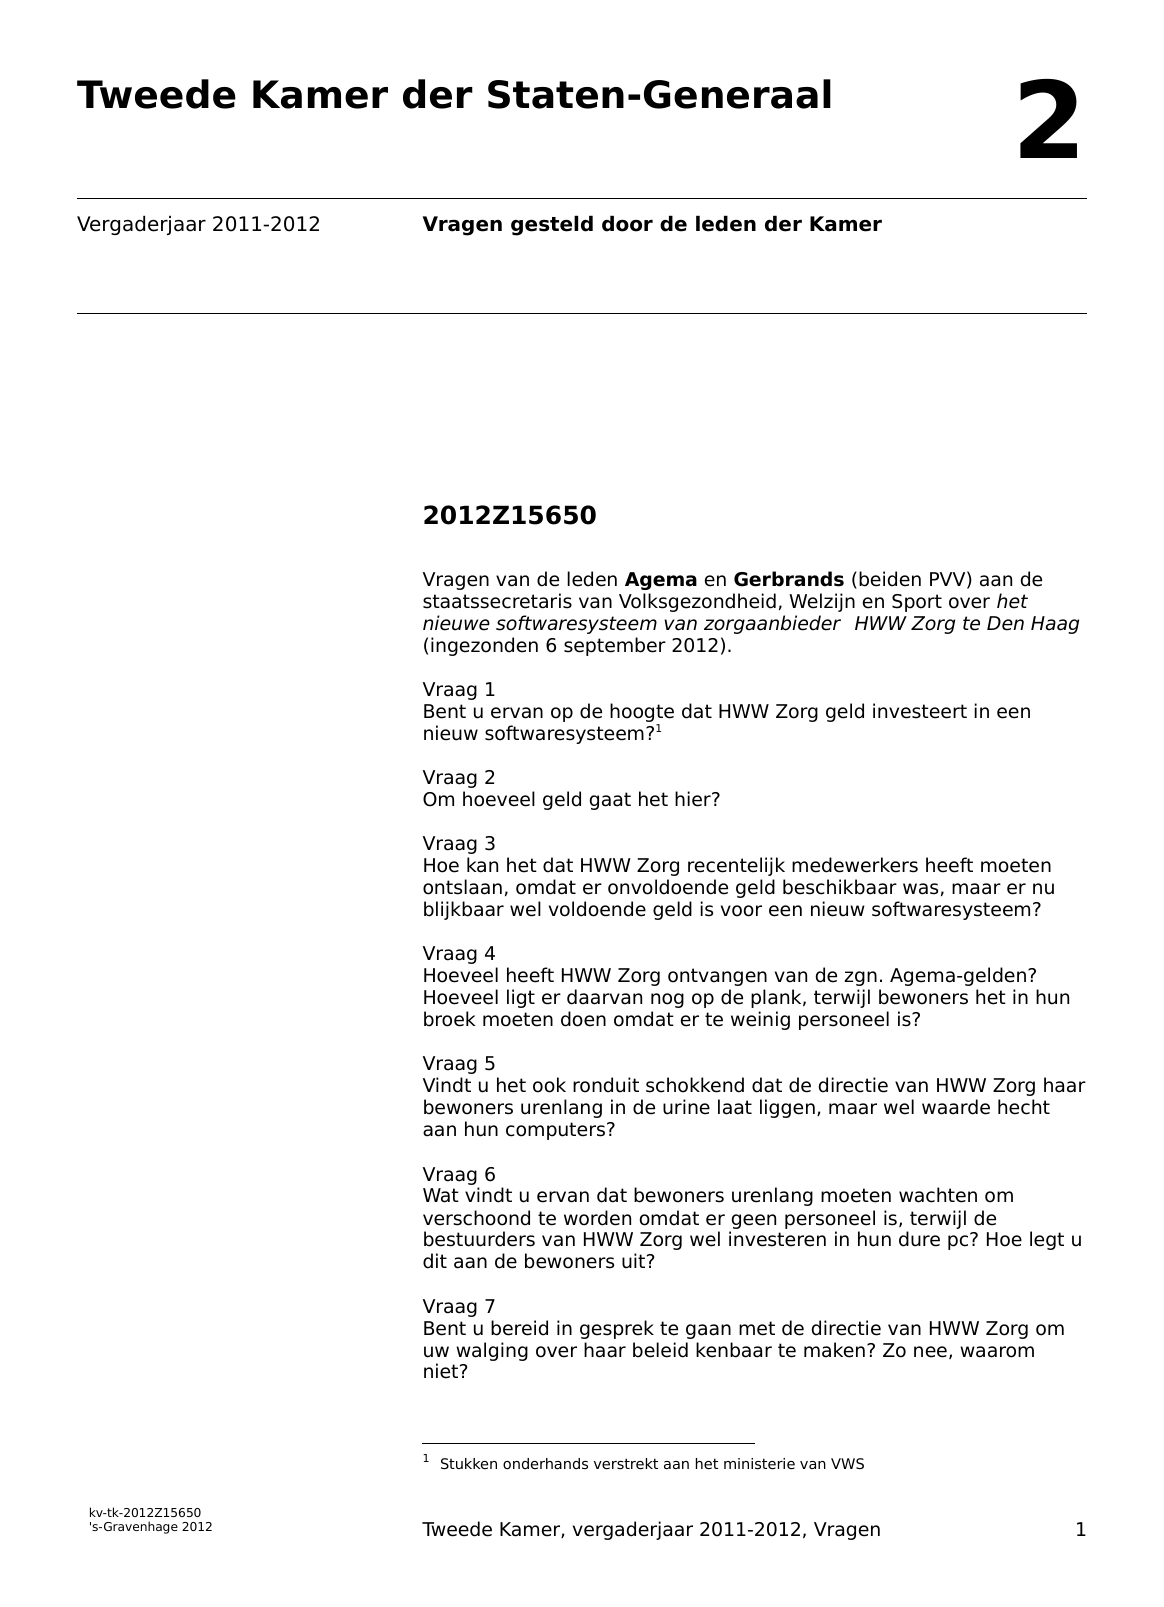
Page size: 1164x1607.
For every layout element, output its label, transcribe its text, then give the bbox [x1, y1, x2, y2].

text 's-Gravenhage 2012 [88, 1520, 323, 1534]
text Om hoeveel geld gaat het hier? [422, 789, 1087, 811]
text Bent u ervan op de hoogte dat HWW Zorg geld investeert in een nieuw softwaresysteem? [422, 701, 1087, 745]
text Vraag 3 [422, 833, 1087, 855]
text Vraag 1 [422, 679, 1087, 701]
table_cell Vergaderjaar 2011-2012 [77, 199, 422, 313]
text Vraag 6 [422, 1163, 1087, 1185]
text Vindt u het ook ronduit schokkend dat de directie van HWW Zorg haar bewoners urenlang in de urine laat liggen, maar wel waarde hecht aan hun computers? [422, 1075, 1087, 1141]
text Vraag 7 [422, 1296, 1087, 1317]
text 2012Z15650 [422, 501, 1087, 531]
text Vraag 5 [422, 1053, 1087, 1075]
text Wat vindt u ervan dat bewoners urenlang moeten wachten om verschoond te worden omdat er geen personeel is, terwijl de bestuurders van HWW Zorg wel investeren in hun dure pc? Hoe legt u dit aan de bewoners uit? [422, 1185, 1087, 1273]
text Vraag 4 [422, 943, 1087, 965]
text Stukken onderhands verstrekt aan het ministerie van VWS [422, 1452, 1087, 1474]
text Bent u bereid in gesprek te gaan met de directie van HWW Zorg om uw walging over haar beleid kenbaar te maken? Zo nee, waarom niet? [422, 1317, 1087, 1383]
table_cell Vragen gesteld door de leden der Kamer [422, 199, 1087, 313]
text kv-tk-2012Z15650 [88, 1506, 323, 1520]
text Hoeveel heeft HWW Zorg ontvangen van de zgn. Agema-gelden? Hoeveel ligt er daarvan nog op de plank, terwijl bewoners het in hun broek moeten doen omdat er te weinig personeel is? [422, 965, 1087, 1031]
text Hoe kan het dat HWW Zorg recentelijk medewerkers heeft moeten ontslaan, omdat er onvoldoende geld beschikbaar was, maar er nu blijkbaar wel voldoende geld is voor een nieuw softwaresysteem? [422, 855, 1087, 921]
text Vraag 2 [422, 767, 1087, 789]
table_header Tweede Kamer der Staten-Generaal [77, 59, 886, 198]
text Vragen van de leden Agema en Gerbrands (beiden PVV) aan de staatssecretaris van Volksgezondheid, Welzijn en Sport over het nieuwe softwaresysteem van zorgaanbieder HWW Zorg te Den Haag (ingezonden 6 september 2012). [422, 569, 1087, 657]
table_header 2 [886, 59, 1087, 198]
